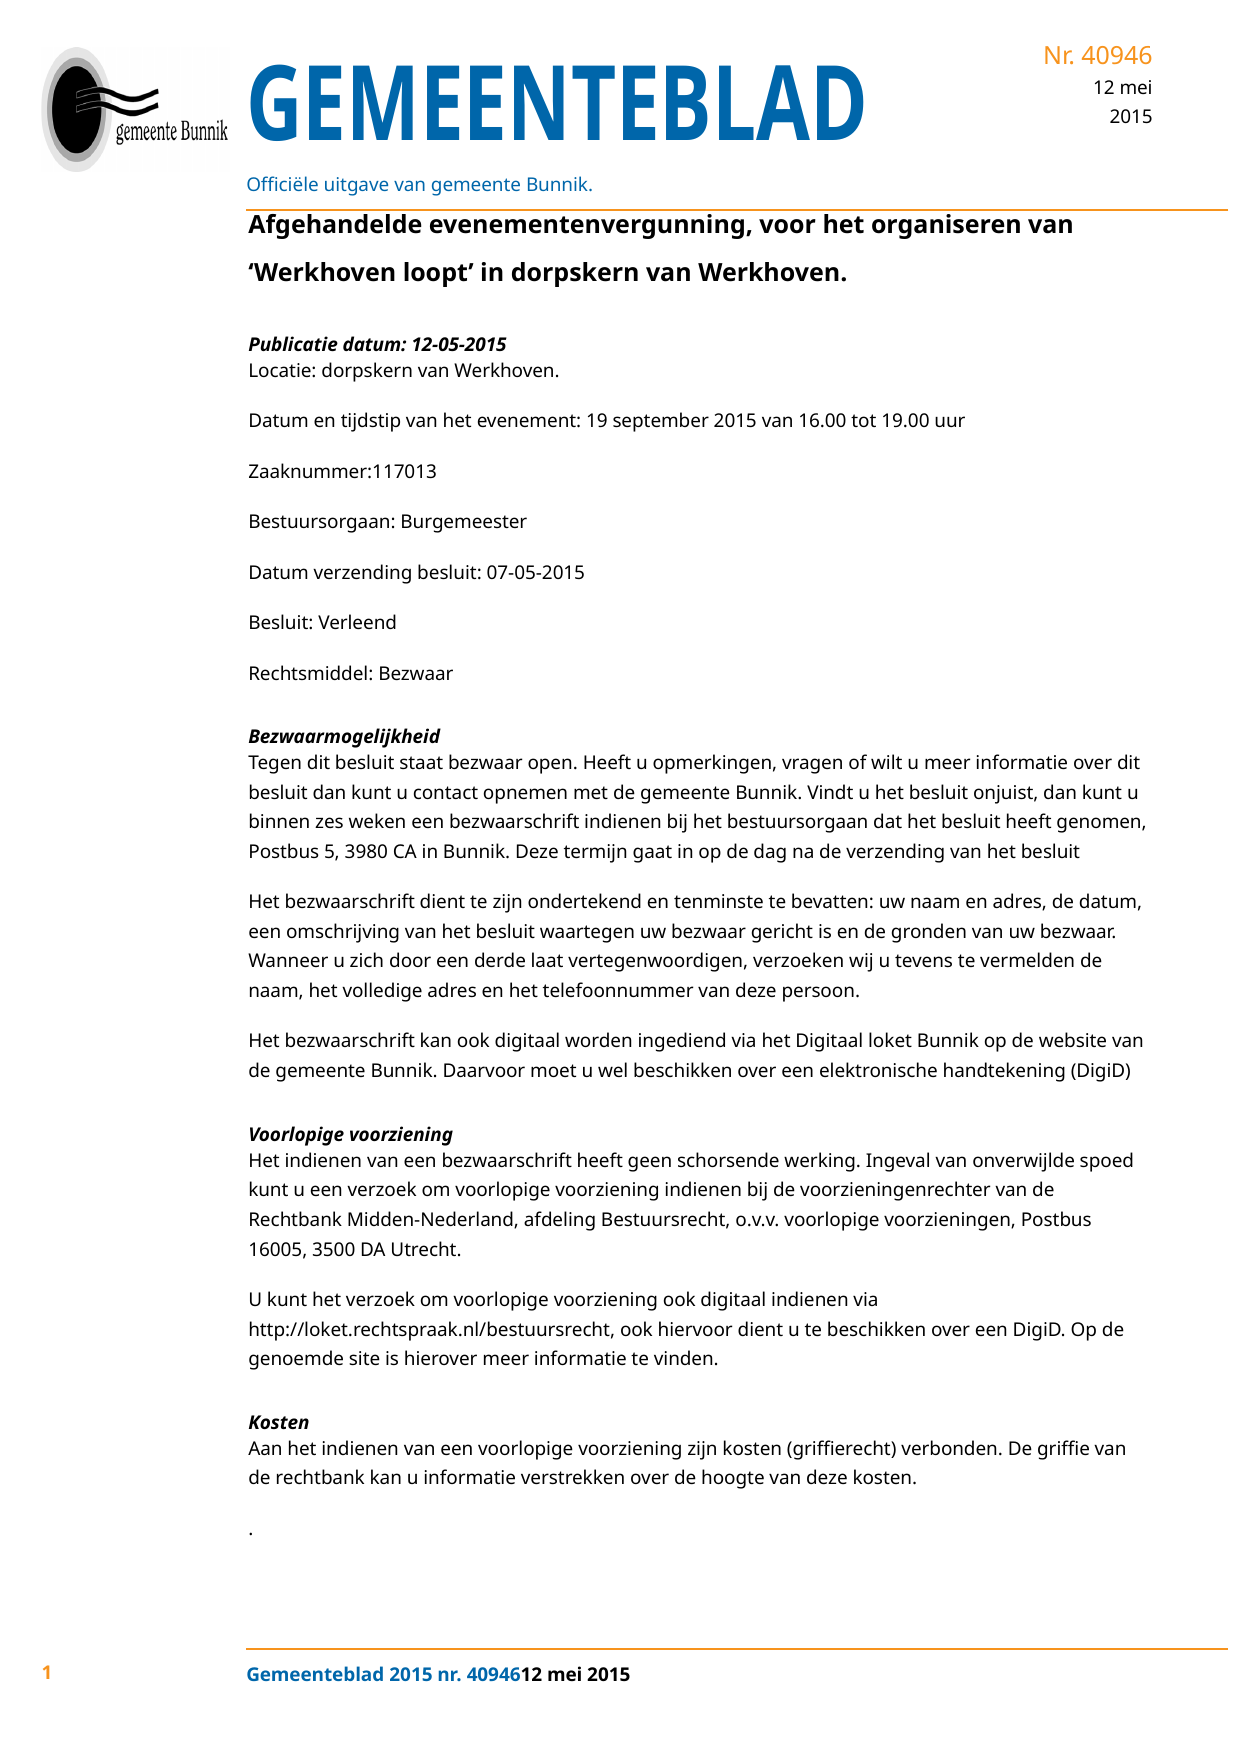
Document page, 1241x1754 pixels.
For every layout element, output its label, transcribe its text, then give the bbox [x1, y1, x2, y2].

text . [248, 1515, 1152, 1541]
text Afgehandelde evenementenvergunning, voor het organiseren van ‘Werkhoven loopt’ in dorpskern van Werkhoven. [248, 211, 1152, 288]
text Voorlopige voorziening [248, 1121, 1152, 1147]
text Locatie: dorpskern van Werkhoven. [248, 357, 1152, 383]
text Zaaknummer:117013 [248, 458, 1152, 484]
text Het bezwaarschrift kan ook digitaal worden ingediend via het Digitaal loket Bunnik op de website van de gemeente Bunnik. Daarvoor moet u wel beschikken over een elektronische handtekening (DigiD) [248, 1028, 1152, 1083]
text U kunt het verzoek om voorlopige voorziening ook digitaal indienen via http://loket.rechtspraak.nl/bestuursrecht, ook hiervoor dient u te beschikken over een DigiD. Op de genoemde site is hierover meer informatie te vinden. [248, 1286, 1152, 1371]
text Datum en tijdstip van het evenement: 19 september 2015 van 16.00 tot 19.00 uur [248, 408, 1152, 433]
text Kosten [248, 1409, 1152, 1435]
text Datum verzending besluit: 07-05-2015 [248, 559, 1152, 584]
text Het indienen van een bezwaarschrift heeft geen schorsende werking. Ingeval van onverwijlde spoed kunt u een verzoek om voorlopige voorziening indienen bij de voorzieningenrechter van de Rechtbank Midden-Nederland, afdeling Bestuursrecht, o.v.v. voorlopige voorzieningen, Postbus 16005, 3500 DA Utrecht. [248, 1147, 1152, 1261]
text Rechtsmiddel: Bezwaar [248, 660, 1152, 685]
text Bezwaarmogelijkheid [248, 724, 1152, 749]
text Publicatie datum: 12-05-2015 [248, 331, 1152, 357]
text Tegen dit besluit staat bezwaar open. Heeft u opmerkingen, vragen of wilt u meer informatie over dit besluit dan kunt u contact opnemen met de gemeente Bunnik. Vindt u het besluit onjuist, dan kunt u binnen zes weken een bezwaarschrift indienen bij het bestuursorgaan dat het besluit heeft genomen, Postbus 5, 3980 CA in Bunnik. Deze termijn gaat in op de dag na de verzending van het besluit [248, 749, 1152, 864]
text Besluit: Verleend [248, 609, 1152, 635]
text Aan het indienen van een voorlopige voorziening zijn kosten (griffierecht) verbonden. De griffie van de rechtbank kan u informatie verstrekken over de hoogte van deze kosten. [248, 1435, 1152, 1490]
picture [41, 47, 231, 172]
text Bestuursorgaan: Burgemeester [248, 508, 1152, 534]
text Het bezwaarschrift dient te zijn ondertekend en tenminste te bevatten: uw naam en adres, de datum, een omschrijving van het besluit waartegen uw bezwaar gericht is en de gronden van uw bezwaar. Wanneer u zich door een derde laat vertegenwoordigen, verzoeken wij u tevens te vermelden de naam, het volledige adres en het telefoonnummer van deze persoon. [248, 888, 1152, 1003]
